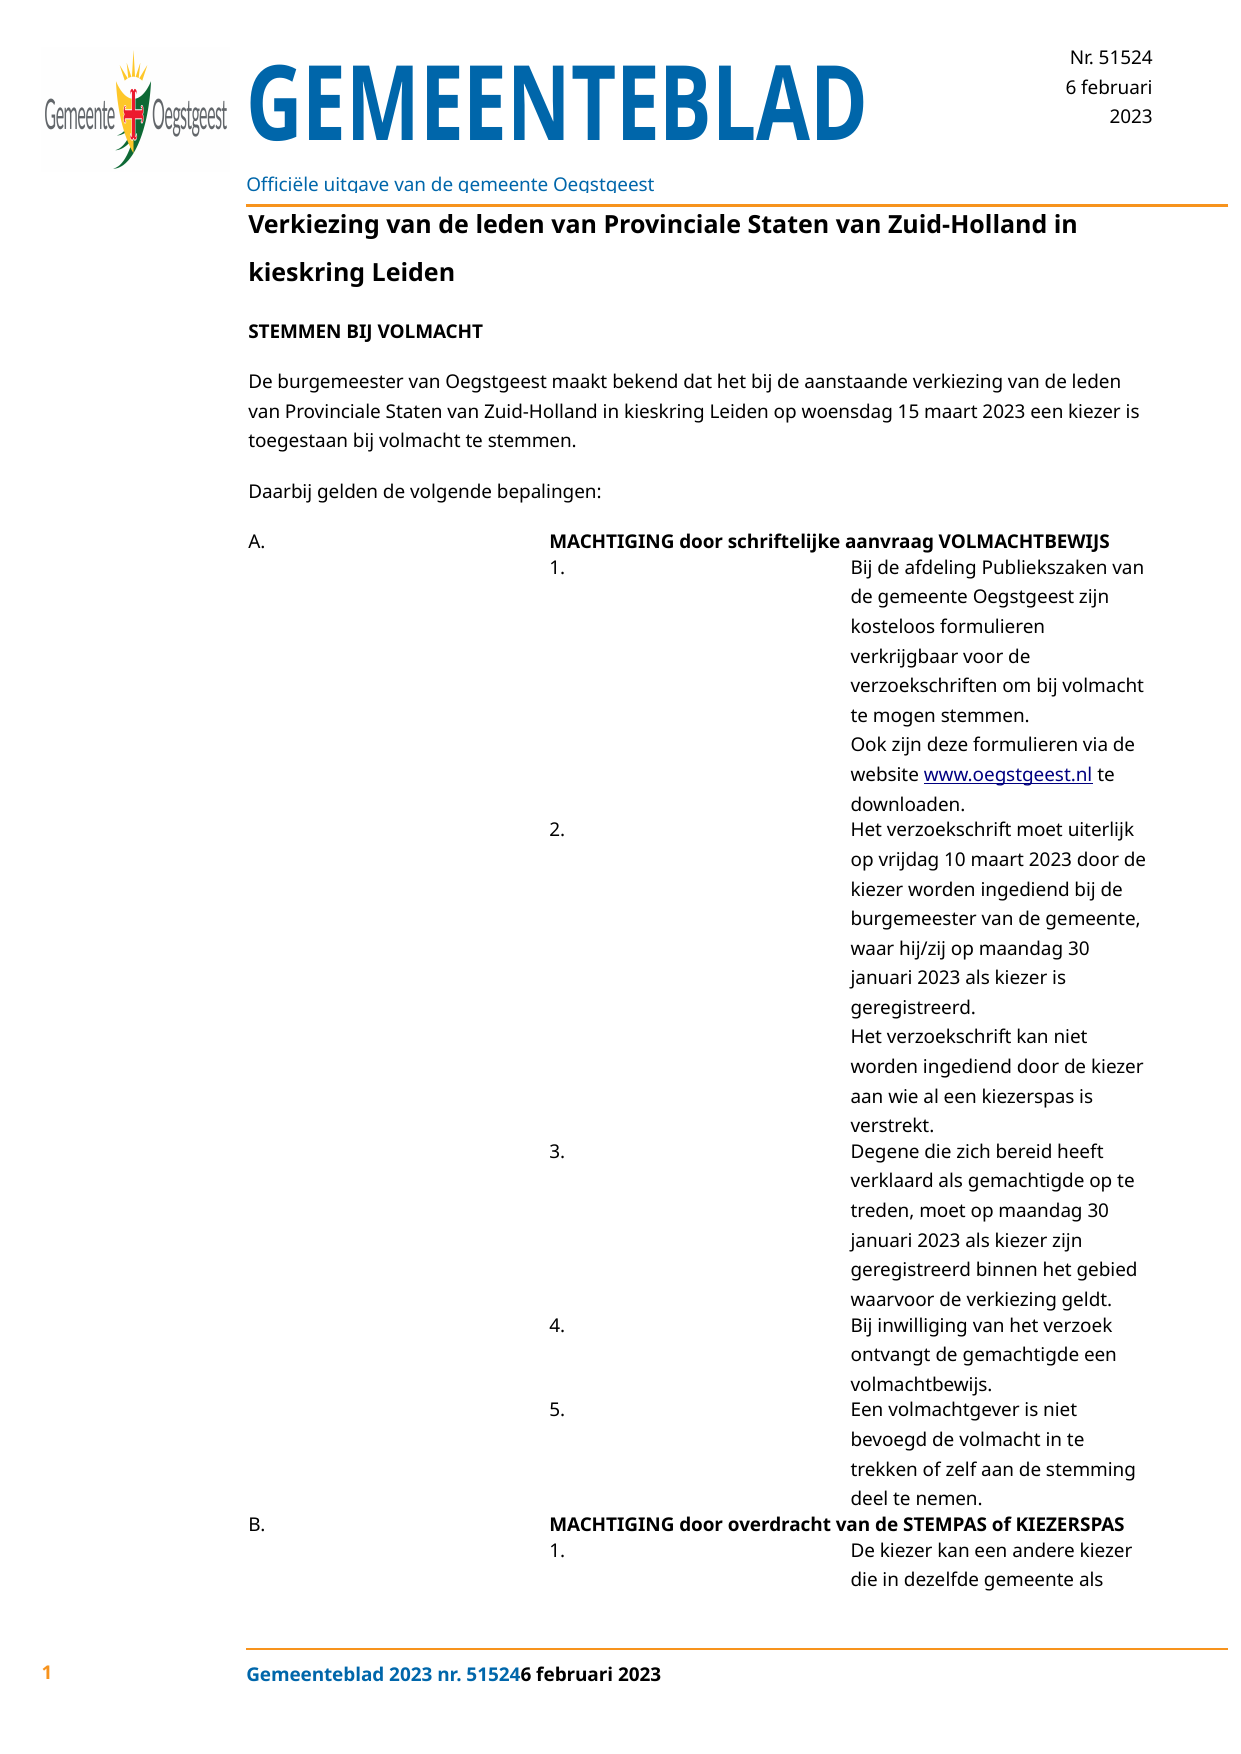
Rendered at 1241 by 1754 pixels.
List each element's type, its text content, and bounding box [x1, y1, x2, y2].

table_cell 4. [549, 1312, 850, 1397]
table_cell 3. [549, 1138, 850, 1312]
table_cell De kiezer kan een andere kiezer die in dezelfde gemeente als [850, 1537, 1152, 1592]
table_cell [248, 554, 549, 817]
table_cell 1. [549, 554, 850, 817]
table_header MACHTIGING door schriftelijke aanvraag VOLMACHTBEWIJS [549, 529, 1152, 554]
text De burgemeester van Oegstgeest maakt bekend dat het bij de aanstaande verkiezing van de leden van Provinciale Staten van Zuid-Holland in kieskring Leiden op woensdag 15 maart 2023 een kiezer is toegestaan bij volmacht te stemmen. [248, 368, 1152, 453]
table_cell Degene die zich bereid heeft verklaard als gemachtigde op te treden, moet op maandag 30 januari 2023 als kiezer zijn geregistreerd binnen het gebied waarvoor de verkiezing geldt. [850, 1138, 1152, 1312]
table_cell Bij inwilliging van het verzoek ontvangt de gemachtigde een volmachtbewijs. [850, 1312, 1152, 1397]
table_cell MACHTIGING door overdracht van de STEMPAS of KIEZERSPAS [549, 1511, 1152, 1537]
table_cell 5. [549, 1397, 850, 1511]
table_cell Bij de afdeling Publiekszaken van de gemeente Oegstgeest zijn kosteloos formulieren verkrijgbaar voor de verzoekschriften om bij volmacht te mogen stemmen. Ook zijn deze formulieren via de website www.oegstgeest.nl te downloaden. [850, 554, 1152, 817]
table_cell [248, 1537, 549, 1592]
table_cell [248, 1397, 549, 1511]
table_cell B. [248, 1511, 549, 1537]
text Verkiezing van de leden van Provinciale Staten van Zuid-Holland in kieskring Leiden [248, 207, 1152, 288]
table_cell Het verzoekschrift moet uiterlijk op vrijdag 10 maart 2023 door de kiezer worden ingediend bij de burgemeester van de gemeente, waar hij/zij op maandag 30 januari 2023 als kiezer is geregistreerd. Het verzoekschrift kan niet worden ingediend door de kiezer aan wie al een kiezerspas is verstrekt. [850, 817, 1152, 1138]
table_cell Een volmachtgever is niet bevoegd de volmacht in te trekken of zelf aan de stemming deel te nemen. [850, 1397, 1152, 1511]
table_header A. [248, 529, 549, 554]
table_cell [248, 817, 549, 1138]
table_cell 1. [549, 1537, 850, 1592]
text STEMMEN BIJ VOLMACHT [248, 318, 1152, 344]
table_cell 2. [549, 817, 850, 1138]
table_cell [248, 1138, 549, 1312]
text Daarbij gelden de volgende bepalingen: [248, 478, 1152, 504]
table_cell [248, 1312, 549, 1397]
picture [41, 47, 231, 172]
